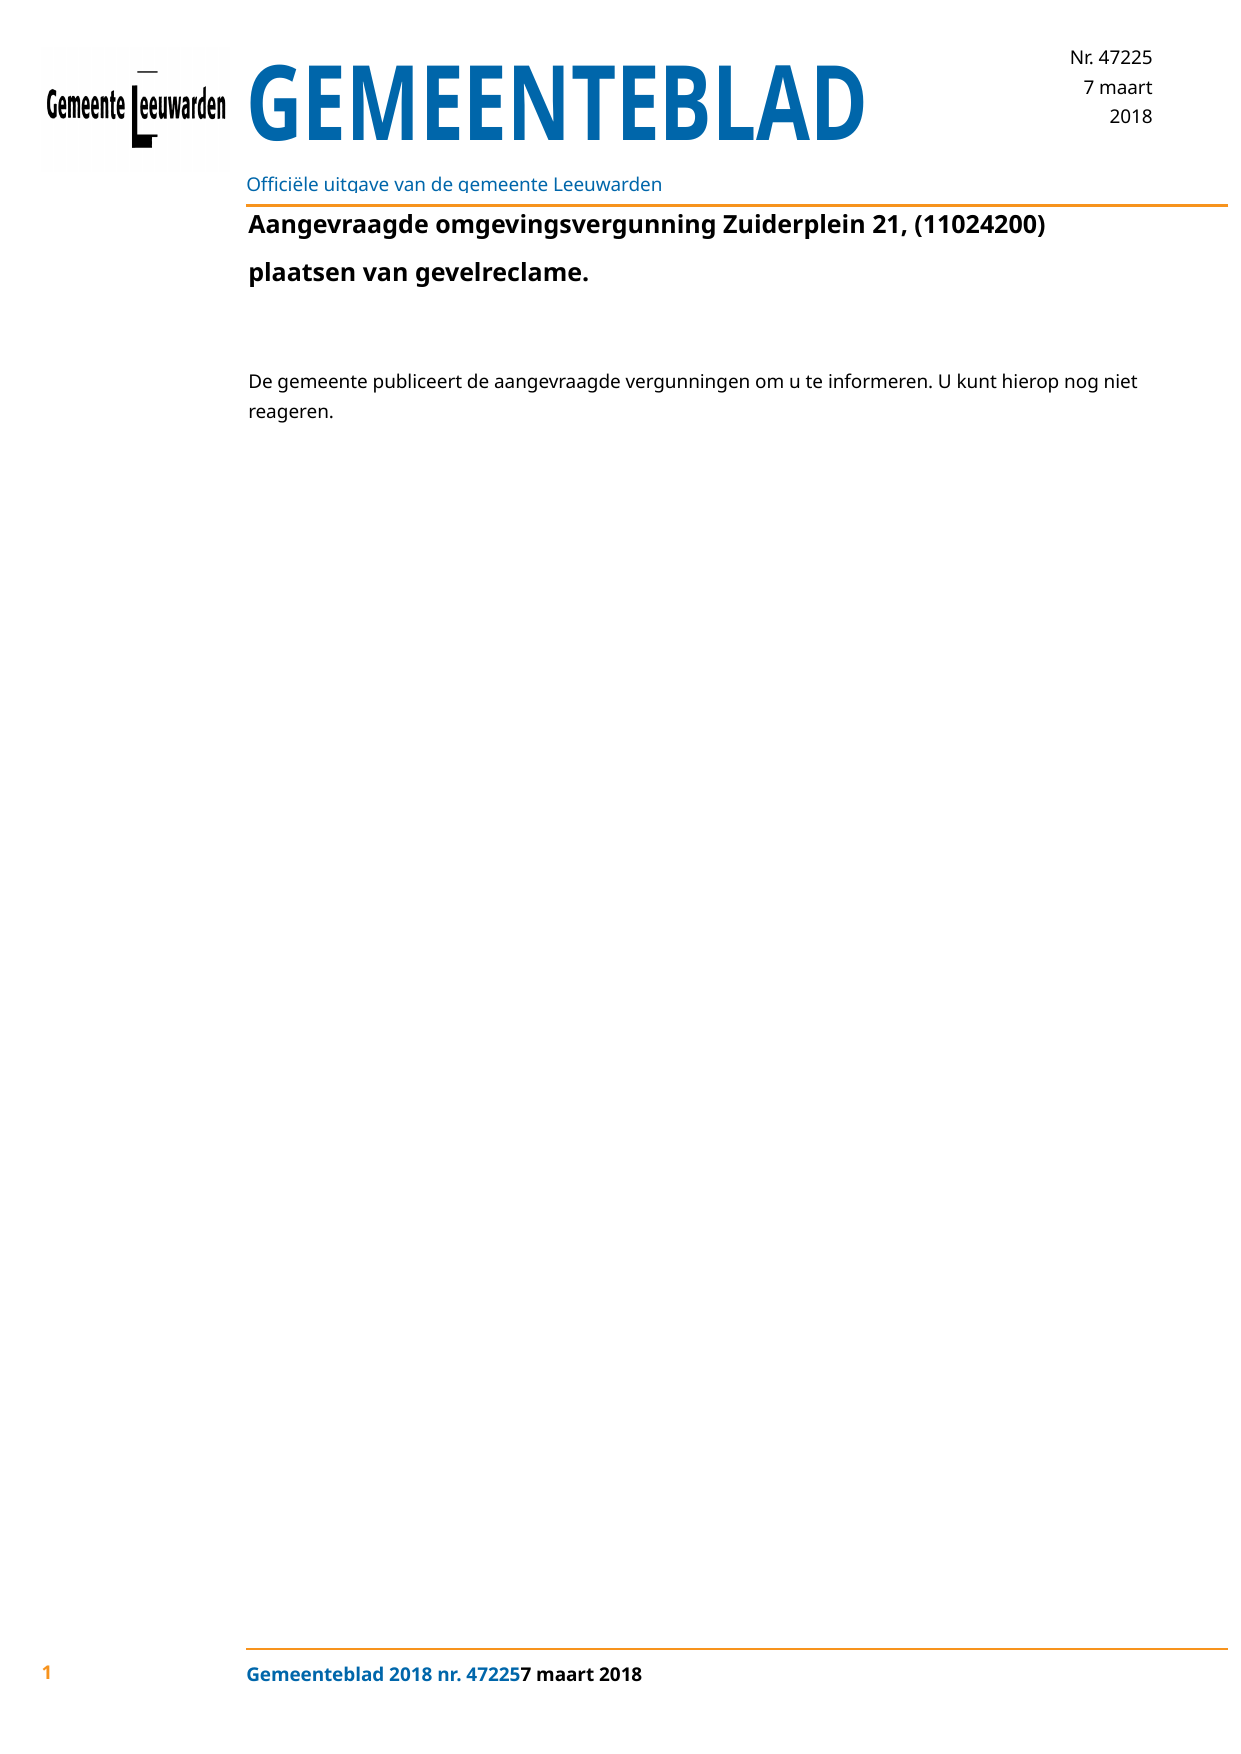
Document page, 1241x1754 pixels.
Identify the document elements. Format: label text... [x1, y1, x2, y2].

text De gemeente publiceert de aangevraagde vergunningen om u te informeren. U kunt hierop nog niet reageren. [248, 368, 1152, 424]
picture [41, 47, 231, 172]
text Aangevraagde omgevingsvergunning Zuiderplein 21, (11024200) plaatsen van gevelreclame. [248, 207, 1152, 288]
